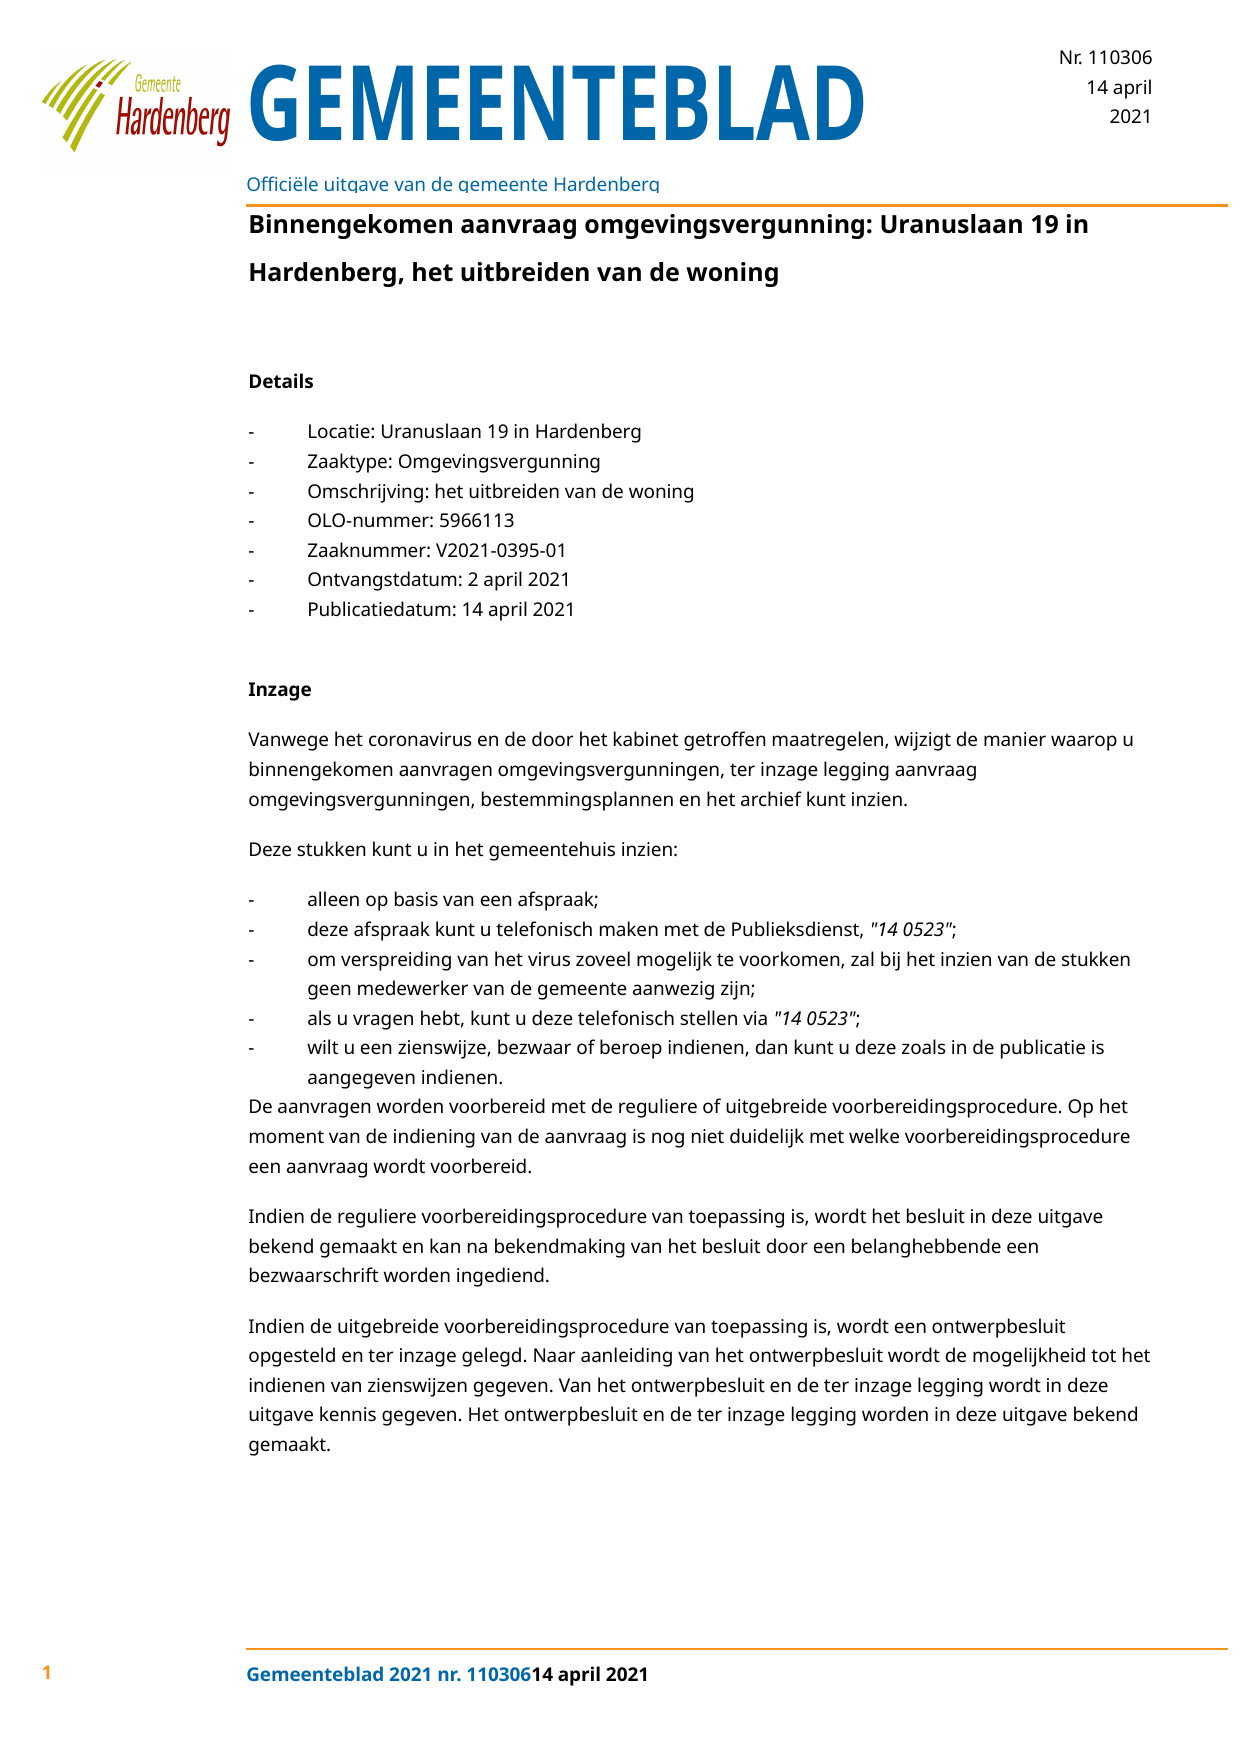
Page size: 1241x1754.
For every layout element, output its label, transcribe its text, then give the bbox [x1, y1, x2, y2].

text Deze stukken kunt u in het gemeentehuis inzien: [248, 836, 1152, 862]
text Inzage [248, 676, 1152, 702]
list als u vragen hebt, kunt u deze telefonisch stellen via "14 0523"; [248, 1005, 1152, 1031]
list OLO-nummer: 5966113 [248, 507, 1152, 533]
list wilt u een zienswijze, bezwaar of beroep indienen, dan kunt u deze zoals in de publicatie is aangegeven indienen. [248, 1034, 1152, 1090]
text Details [248, 368, 1152, 394]
list Ontvangstdatum: 2 april 2021 [248, 567, 1152, 592]
list Publicatiedatum: 14 april 2021 [248, 596, 1152, 622]
text Vanwege het coronavirus en de door het kabinet getroffen maatregelen, wijzigt de manier waarop u binnengekomen aanvragen omgevingsvergunningen, ter inzage legging aanvraag omgevingsvergunningen, bestemmingsplannen en het archief kunt inzien. [248, 727, 1152, 812]
list Zaaknummer: V2021-0395-01 [248, 537, 1152, 563]
list alleen op basis van een afspraak; [248, 887, 1152, 912]
text De aanvragen worden voorbereid met de reguliere of uitgebreide voorbereidingsprocedure. Op het moment van de indiening van de aanvraag is nog niet duidelijk met welke voorbereidingsprocedure een aanvraag wordt voorbereid. [248, 1094, 1152, 1179]
text Indien de uitgebreide voorbereidingsprocedure van toepassing is, wordt een ontwerpbesluit opgesteld en ter inzage gelegd. Naar aanleiding van het ontwerpbesluit wordt de mogelijkheid tot het indienen van zienswijzen gegeven. Van het ontwerpbesluit en de ter inzage legging wordt in deze uitgave kennis gegeven. Het ontwerpbesluit en de ter inzage legging worden in deze uitgave bekend gemaakt. [248, 1313, 1152, 1457]
list deze afspraak kunt u telefonisch maken met de Publieksdienst, "14 0523"; [248, 916, 1152, 942]
list om verspreiding van het virus zoveel mogelijk te voorkomen, zal bij het inzien van de stukken geen medewerker van de gemeente aanwezig zijn; [248, 946, 1152, 1001]
text Indien de reguliere voorbereidingsprocedure van toepassing is, wordt het besluit in deze uitgave bekend gemaakt en kan na bekendmaking van het besluit door een belanghebbende een bezwaarschrift worden ingediend. [248, 1203, 1152, 1288]
text Binnengekomen aanvraag omgevingsvergunning: Uranuslaan 19 in Hardenberg, het uitbreiden van de woning [248, 207, 1152, 288]
picture [41, 47, 231, 172]
list Omschrijving: het uitbreiden van de woning [248, 478, 1152, 504]
list Locatie: Uranuslaan 19 in Hardenberg [248, 419, 1152, 444]
list Zaaktype: Omgevingsvergunning [248, 448, 1152, 474]
